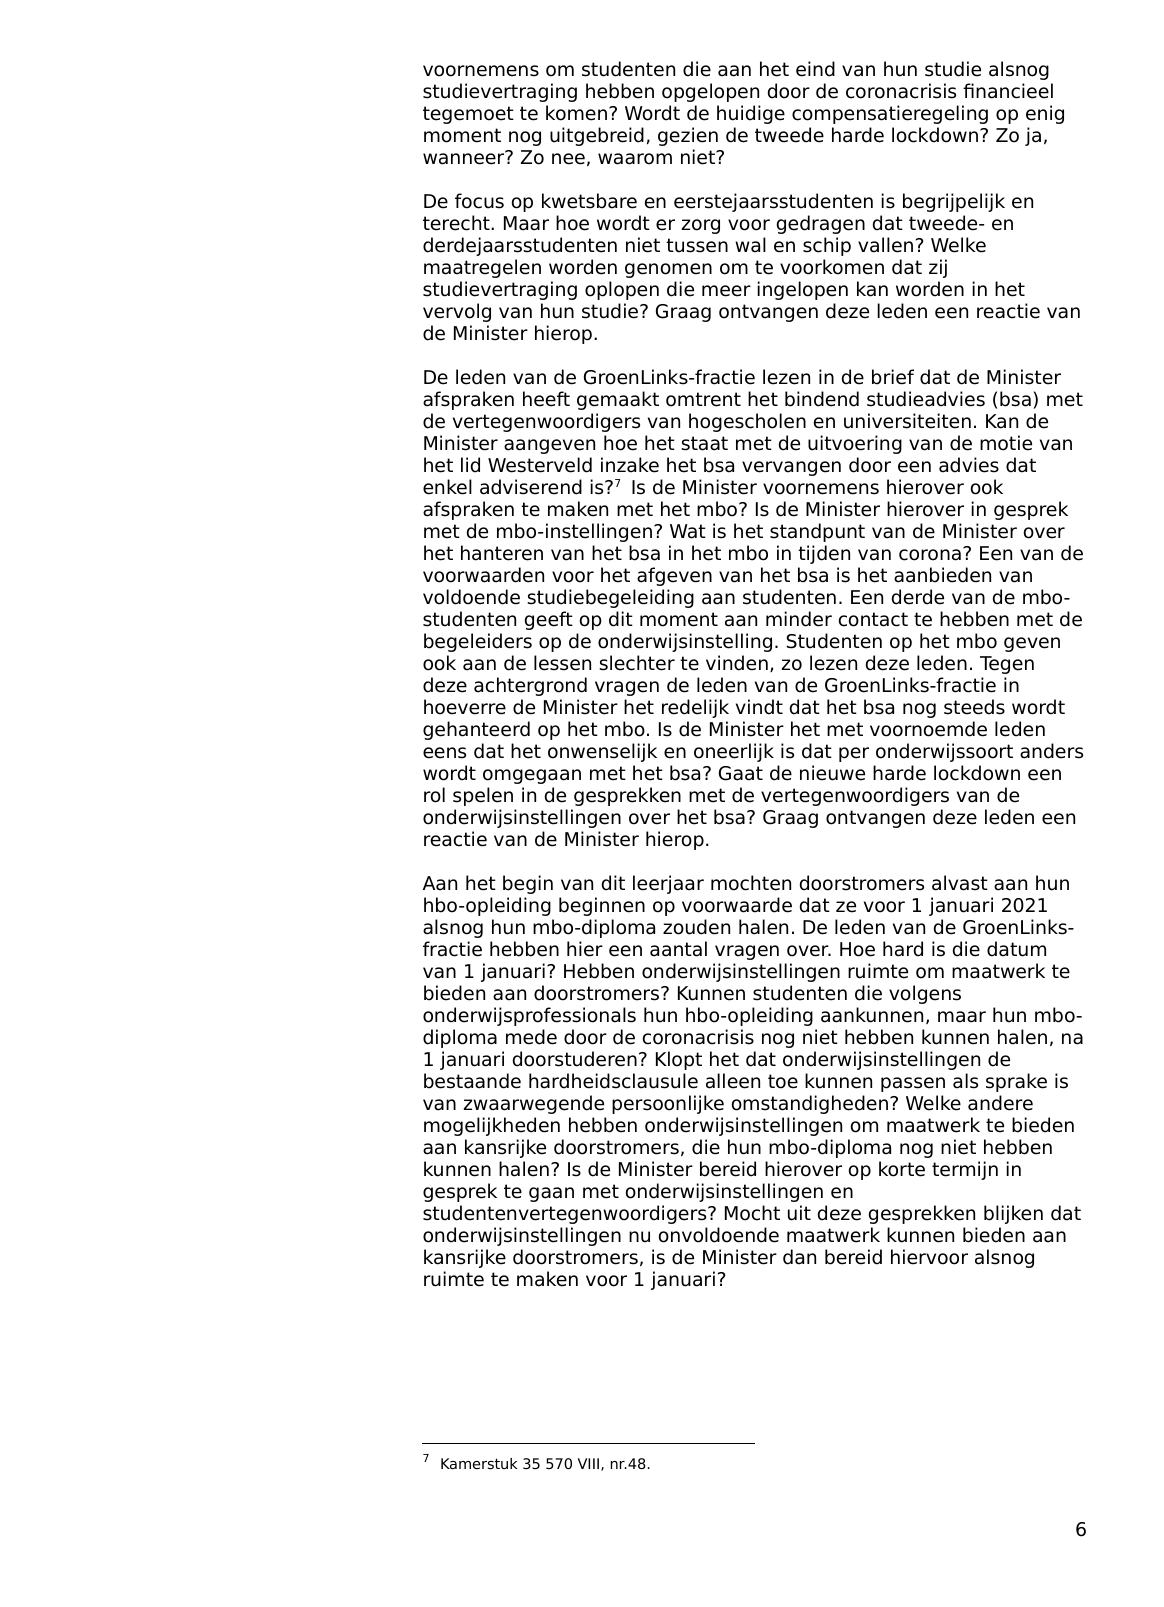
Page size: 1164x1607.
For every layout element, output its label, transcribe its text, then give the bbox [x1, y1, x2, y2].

text Kamerstuk 35 570 VIII, nr.48. [422, 1452, 1087, 1474]
text Aan het begin van dit leerjaar mochten doorstromers alvast aan hun hbo-opleiding beginnen op voorwaarde dat ze voor 1 januari 2021 alsnog hun mbo-diploma zouden halen. De leden van de GroenLinks-fractie hebben hier een aantal vragen over. Hoe hard is die datum van 1 januari? Hebben onderwijsinstellingen ruimte om maatwerk te bieden aan doorstromers? Kunnen studenten die volgens onderwijsprofessionals hun hbo-opleiding aankunnen, maar hun mbo-diploma mede door de coronacrisis nog niet hebben kunnen halen, na 1 januari doorstuderen? Klopt het dat onderwijsinstellingen de bestaande hardheidsclausule alleen toe kunnen passen als sprake is van zwaarwegende persoonlijke omstandigheden? Welke andere mogelijkheden hebben onderwijsinstellingen om maatwerk te bieden aan kansrijke doorstromers, die hun mbo-diploma nog niet hebben kunnen halen? Is de Minister bereid hierover op korte termijn in gesprek te gaan met onderwijsinstellingen en studentenvertegenwoordigers? Mocht uit deze gesprekken blijken dat onderwijsinstellingen nu onvoldoende maatwerk kunnen bieden aan kansrijke doorstromers, is de Minister dan bereid hiervoor alsnog ruimte te maken voor 1 januari? [422, 873, 1087, 1291]
text De leden van de GroenLinks-fractie lezen in de brief dat de Minister afspraken heeft gemaakt omtrent het bindend studieadvies (bsa) met de vertegenwoordigers van hogescholen en universiteiten. Kan de Minister aangeven hoe het staat met de uitvoering van de motie van het lid Westerveld inzake het bsa vervangen door een advies dat enkel adviserend is? Is de Minister voornemens hierover ook afspraken te maken met het mbo? Is de Minister hierover in gesprek met de mbo-instellingen? Wat is het standpunt van de Minister over het hanteren van het bsa in het mbo in tijden van corona? Een van de voorwaarden voor het afgeven van het bsa is het aanbieden van voldoende studiebegeleiding aan studenten. Een derde van de mbo-studenten geeft op dit moment aan minder contact te hebben met de begeleiders op de onderwijsinstelling. Studenten op het mbo geven ook aan de lessen slechter te vinden, zo lezen deze leden. Tegen deze achtergrond vragen de leden van de GroenLinks-fractie in hoeverre de Minister het redelijk vindt dat het bsa nog steeds wordt gehanteerd op het mbo. Is de Minister het met voornoemde leden eens dat het onwenselijk en oneerlijk is dat per onderwijssoort anders wordt omgegaan met het bsa? Gaat de nieuwe harde lockdown een rol spelen in de gesprekken met de vertegenwoordigers van de onderwijsinstellingen over het bsa? Graag ontvangen deze leden een reactie van de Minister hierop. [422, 367, 1087, 851]
text voornemens om studenten die aan het eind van hun studie alsnog studievertraging hebben opgelopen door de coronacrisis financieel tegemoet te komen? Wordt de huidige compensatieregeling op enig moment nog uitgebreid, gezien de tweede harde lockdown? Zo ja, wanneer? Zo nee, waarom niet? [422, 59, 1087, 169]
text De focus op kwetsbare en eerstejaarsstudenten is begrijpelijk en terecht. Maar hoe wordt er zorg voor gedragen dat tweede- en derdejaarsstudenten niet tussen wal en schip vallen? Welke maatregelen worden genomen om te voorkomen dat zij studievertraging oplopen die meer ingelopen kan worden in het vervolg van hun studie? Graag ontvangen deze leden een reactie van de Minister hierop. [422, 191, 1087, 345]
